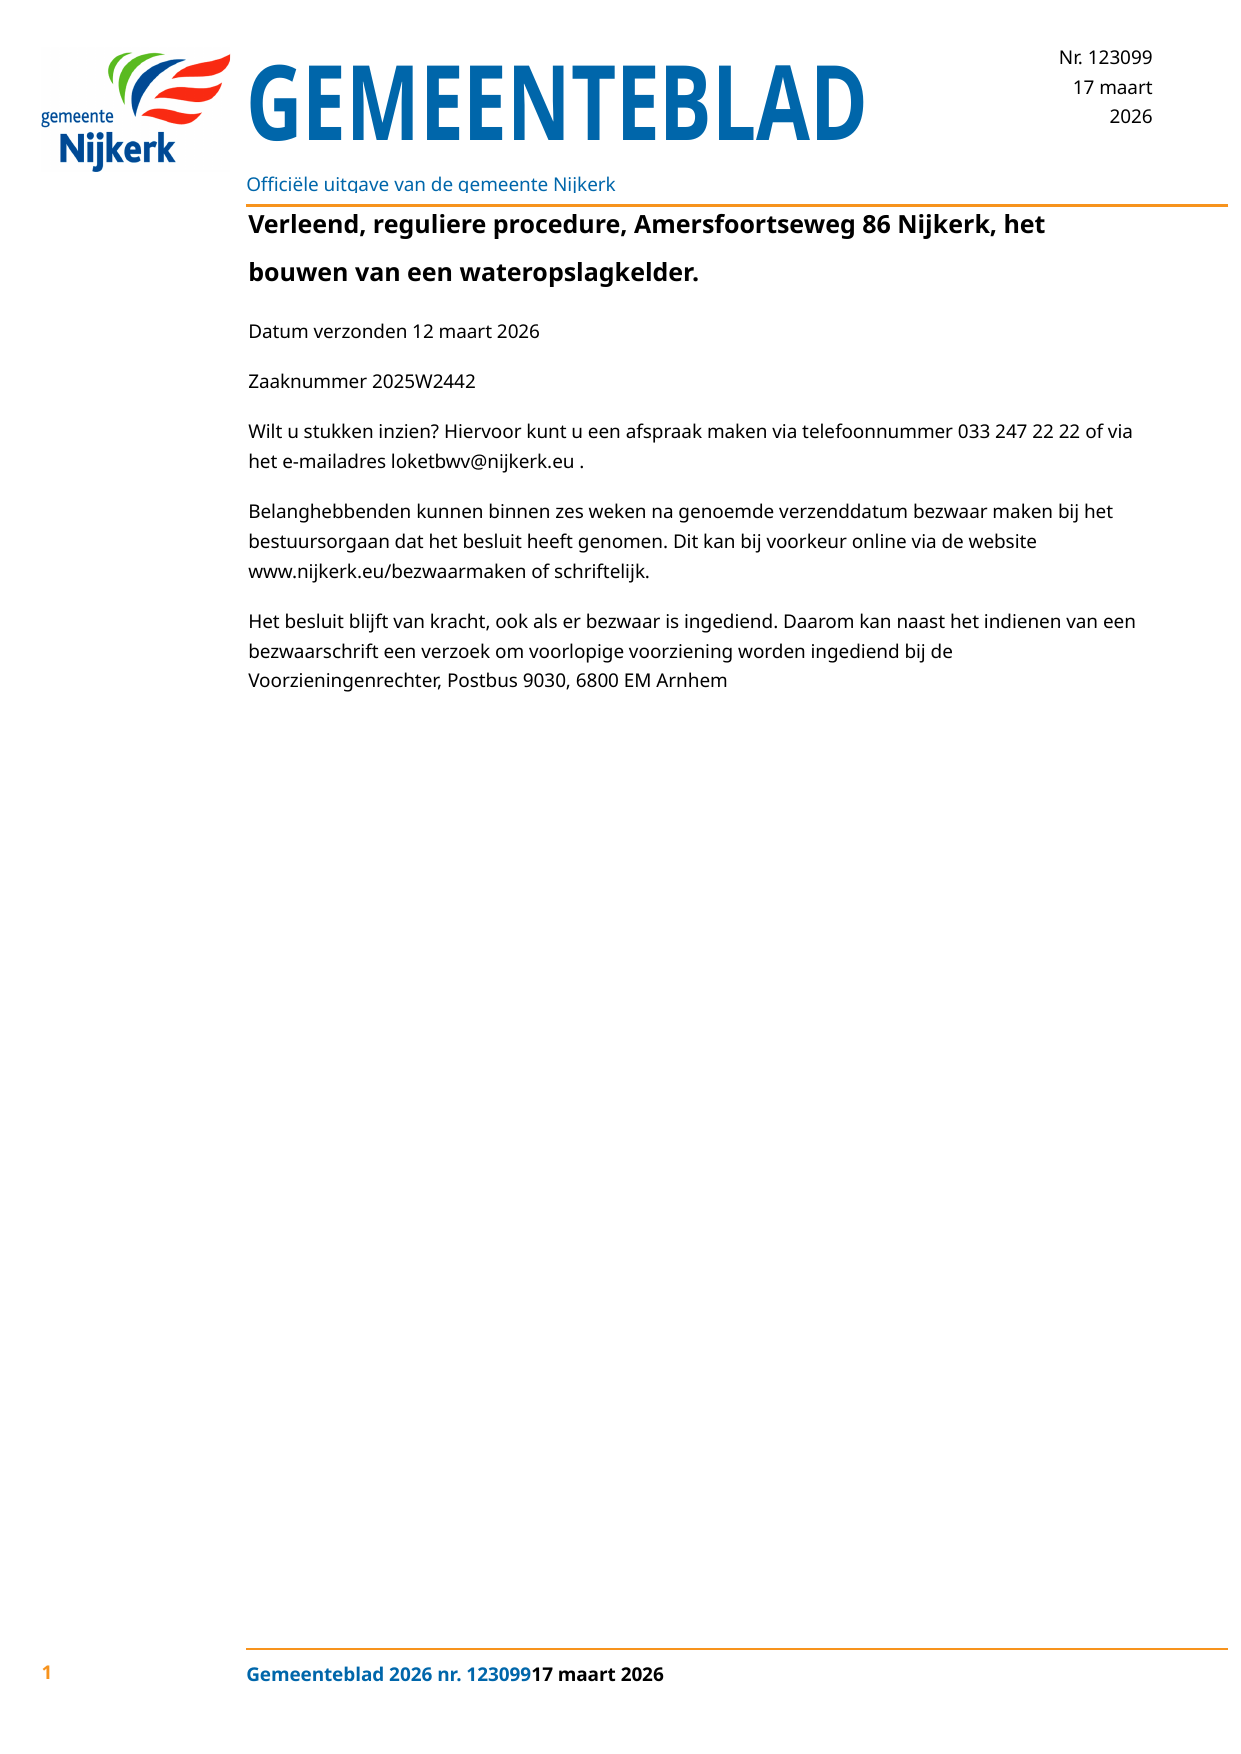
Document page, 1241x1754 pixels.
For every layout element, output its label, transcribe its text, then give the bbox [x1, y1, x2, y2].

text Belanghebbenden kunnen binnen zes weken na genoemde verzenddatum bezwaar maken bij het bestuursorgaan dat het besluit heeft genomen. Dit kan bij voorkeur online via de website www.nijkerk.eu/bezwaarmaken of schriftelijk. [248, 499, 1152, 584]
text Zaaknummer 2025W2442 [248, 368, 1152, 394]
text Het besluit blijft van kracht, ook als er bezwaar is ingediend. Daarom kan naast het indienen van een bezwaarschrift een verzoek om voorlopige voorziening worden ingediend bij de Voorzieningenrechter, Postbus 9030, 6800 EM Arnhem [248, 608, 1152, 693]
picture [41, 47, 231, 172]
text Datum verzonden 12 maart 2026 [248, 318, 1152, 344]
text Wilt u stukken inzien? Hiervoor kunt u een afspraak maken via telefoonnummer 033 247 22 22 of via het e-mailadres loketbwv@nijkerk.eu . [248, 419, 1152, 474]
text Verleend, reguliere procedure, Amersfoortseweg 86 Nijkerk, het bouwen van een wateropslagkelder. [248, 207, 1152, 288]
